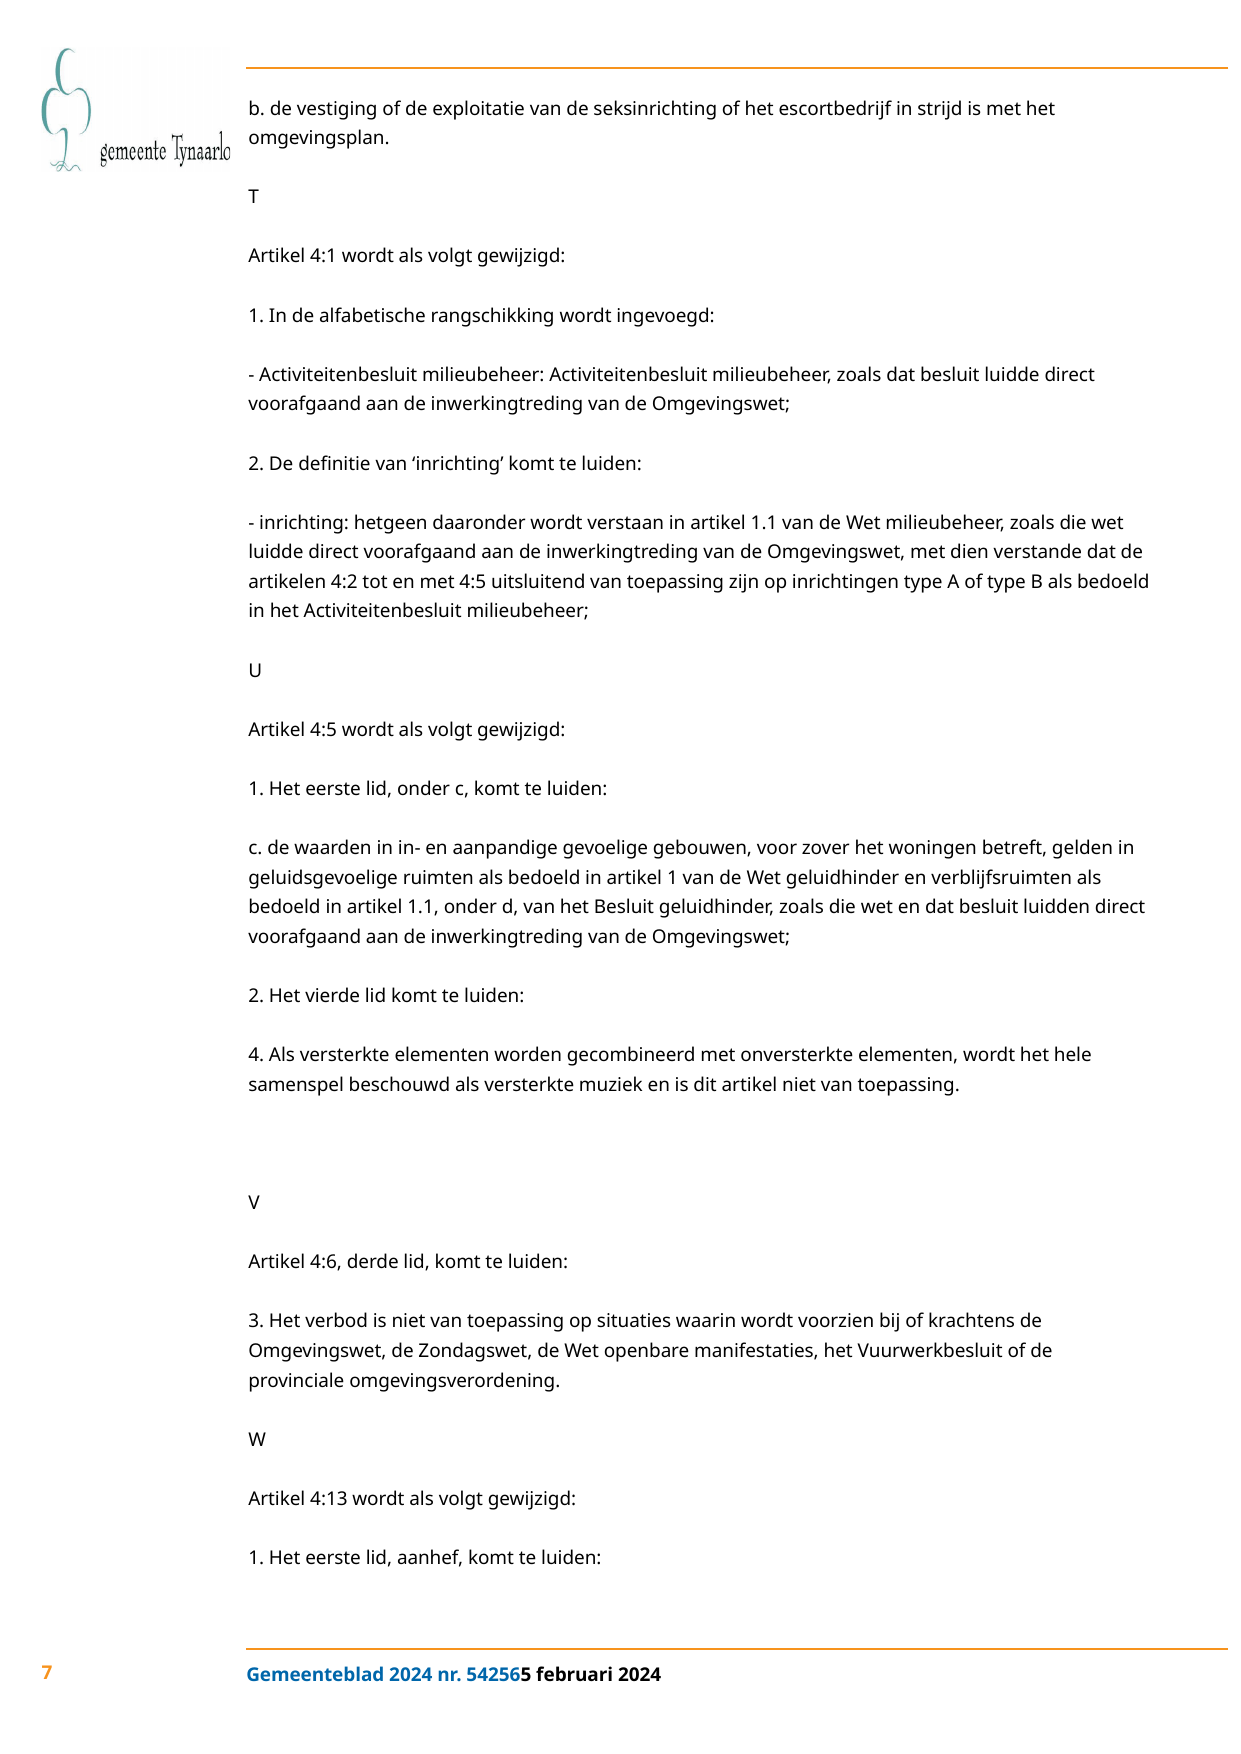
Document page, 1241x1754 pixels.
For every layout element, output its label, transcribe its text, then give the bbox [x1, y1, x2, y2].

text Artikel 4:13 wordt als volgt gewijzigd: [248, 1485, 1152, 1511]
text - Activiteitenbesluit milieubeheer: Activiteitenbesluit milieubeheer, zoals dat besluit luidde direct voorafgaand aan de inwerkingtreding van de Omgevingswet; [248, 361, 1152, 416]
text 2. De definitie van ‘inrichting’ komt te luiden: [248, 450, 1152, 476]
text Artikel 4:5 wordt als volgt gewijzigd: [248, 716, 1152, 742]
text Artikel 4:1 wordt als volgt gewijzigd: [248, 243, 1152, 268]
text 1. Het eerste lid, onder c, komt te luiden: [248, 775, 1152, 801]
text c. de waarden in in- en aanpandige gevoelige gebouwen, voor zover het woningen betreft, gelden in geluidsgevoelige ruimten als bedoeld in artikel 1 van de Wet geluidhinder en verblijfsruimten als bedoeld in artikel 1.1, onder d, van het Besluit geluidhinder, zoals die wet en dat besluit luidden direct voorafgaand aan de inwerkingtreding van de Omgevingswet; [248, 834, 1152, 949]
text U [248, 657, 1152, 683]
text 3. Het verbod is niet van toepassing op situaties waarin wordt voorzien bij of krachtens de Omgevingswet, de Zondagswet, de Wet openbare manifestaties, het Vuurwerkbesluit of de provinciale omgevingsverordening. [248, 1308, 1152, 1393]
text 1. Het eerste lid, aanhef, komt te luiden: [248, 1544, 1152, 1570]
picture [41, 47, 231, 172]
text 2. Het vierde lid komt te luiden: [248, 982, 1152, 1008]
text - inrichting: hetgeen daaronder wordt verstaan in artikel 1.1 van de Wet milieubeheer, zoals die wet luidde direct voorafgaand aan de inwerkingtreding van de Omgevingswet, met dien verstande dat de artikelen 4:2 tot en met 4:5 uitsluitend van toepassing zijn op inrichtingen type A of type B als bedoeld in het Activiteitenbesluit milieubeheer; [248, 509, 1152, 623]
text T [248, 183, 1152, 209]
text b. de vestiging of de exploitatie van de seksinrichting of het escortbedrijf in strijd is met het omgevingsplan. [248, 95, 1152, 150]
text 4. Als versterkte elementen worden gecombineerd met onversterkte elementen, wordt het hele samenspel beschouwd als versterkte muziek en is dit artikel niet van toepassing. [248, 1041, 1152, 1097]
text W [248, 1426, 1152, 1452]
text Artikel 4:6, derde lid, komt te luiden: [248, 1248, 1152, 1274]
text 1. In de alfabetische rangschikking wordt ingevoegd: [248, 302, 1152, 328]
text V [248, 1189, 1152, 1215]
